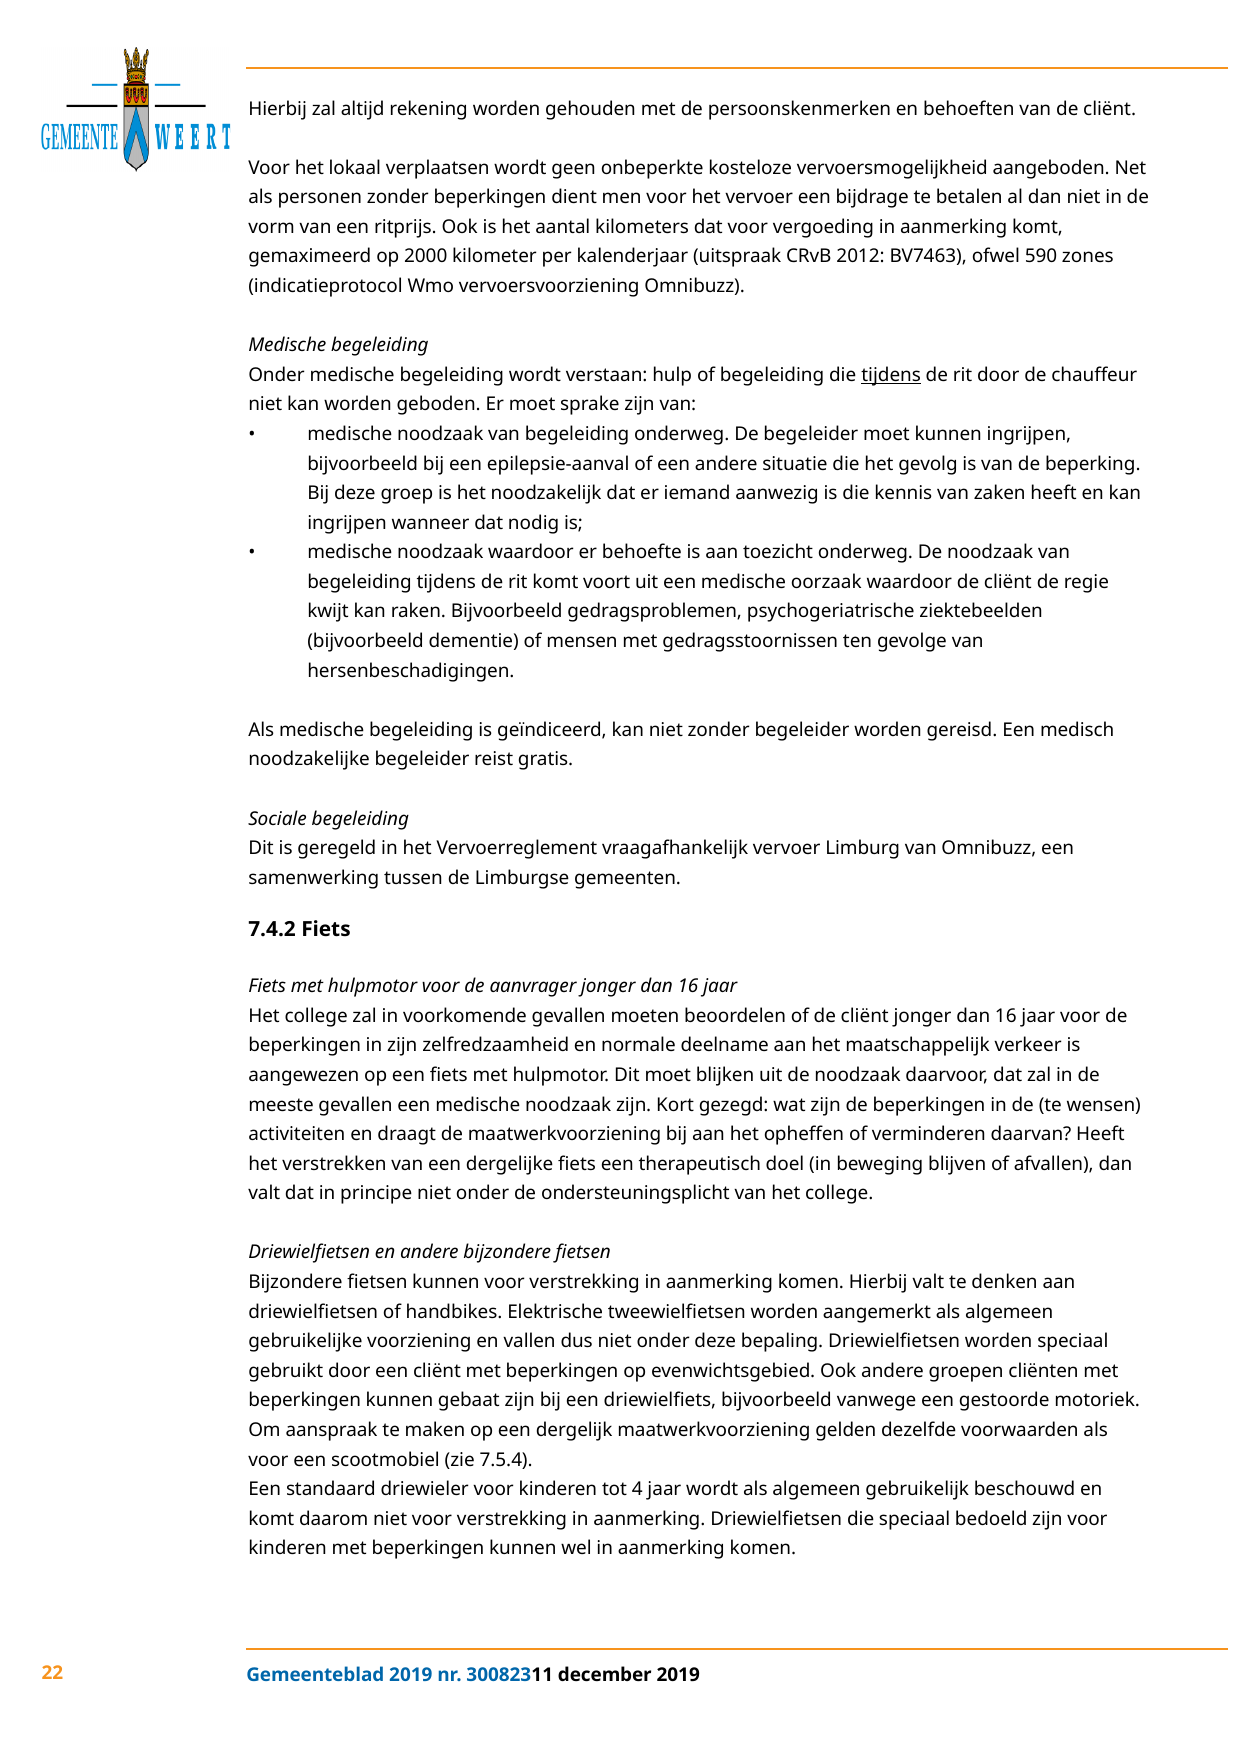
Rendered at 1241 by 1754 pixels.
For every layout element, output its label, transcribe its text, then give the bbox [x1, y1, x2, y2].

text Als medische begeleiding is geïndiceerd, kan niet zonder begeleider worden gereisd. Een medisch noodzakelijke begeleider reist gratis. [248, 716, 1152, 771]
text Fiets met hulpmotor voor de aanvrager jonger dan 16 jaar [248, 972, 1152, 998]
text Voor het lokaal verplaatsen wordt geen onbeperkte kosteloze vervoersmogelijkheid aangeboden. Net als personen zonder beperkingen dient men voor het vervoer een bijdrage te betalen al dan niet in de vorm van een ritprijs. Ook is het aantal kilometers dat voor vergoeding in aanmerking komt, gemaximeerd op 2000 kilometer per kalenderjaar (uitspraak CRvB 2012: BV7463), ofwel 590 zones (indicatieprotocol Wmo vervoersvoorziening Omnibuzz). [248, 154, 1152, 298]
text Een standaard driewieler voor kinderen tot 4 jaar wordt als algemeen gebruikelijk beschouwd en komt daarom niet voor verstrekking in aanmerking. Driewielfietsen die speciaal bedoeld zijn voor kinderen met beperkingen kunnen wel in aanmerking komen. [248, 1475, 1152, 1560]
text Om aanspraak te maken op een dergelijk maatwerkvoorziening gelden dezelfde voorwaarden als voor een scootmobiel (zie 7.5.4). [248, 1416, 1152, 1471]
text Medische begeleiding [248, 331, 1152, 357]
list medische noodzaak van begeleiding onderweg. De begeleider moet kunnen ingrijpen, bijvoorbeeld bij een epilepsie-aanval of een andere situatie die het gevolg is van de beperking. Bij deze groep is het noodzakelijk dat er iemand aanwezig is die kennis van zaken heeft en kan ingrijpen wanneer dat nodig is; [248, 420, 1152, 535]
text 7.4.2 Fiets [248, 914, 1152, 943]
picture [41, 47, 231, 172]
text Sociale begeleiding [248, 805, 1152, 831]
text Bijzondere fietsen kunnen voor verstrekking in aanmerking komen. Hierbij valt te denken aan driewielfietsen of handbikes. Elektrische tweewielfietsen worden aangemerkt als algemeen gebruikelijke voorziening en vallen dus niet onder deze bepaling. Driewielfietsen worden speciaal gebruikt door een cliënt met beperkingen op evenwichtsgebied. Ook andere groepen cliënten met beperkingen kunnen gebaat zijn bij een driewielfiets, bijvoorbeeld vanwege een gestoorde motoriek. [248, 1268, 1152, 1412]
text Hierbij zal altijd rekening worden gehouden met de persoonskenmerken en behoeften van de cliënt. [248, 95, 1152, 121]
text Onder medische begeleiding wordt verstaan: hulp of begeleiding die tijdens de rit door de chauffeur niet kan worden geboden. Er moet sprake zijn van: [248, 361, 1152, 416]
text Dit is geregeld in het Vervoerreglement vraagafhankelijk vervoer Limburg van Omnibuzz, een samenwerking tussen de Limburgse gemeenten. [248, 834, 1152, 890]
text Het college zal in voorkomende gevallen moeten beoordelen of de cliënt jonger dan 16 jaar voor de beperkingen in zijn zelfredzaamheid en normale deelname aan het maatschappelijk verkeer is aangewezen op een fiets met hulpmotor. Dit moet blijken uit de noodzaak daarvoor, dat zal in de meeste gevallen een medische noodzaak zijn. Kort gezegd: wat zijn de beperkingen in de (te wensen) activiteiten en draagt de maatwerkvoorziening bij aan het opheffen of verminderen daarvan? Heeft het verstrekken van een dergelijke fiets een therapeutisch doel (in beweging blijven of afvallen), dan valt dat in principe niet onder de ondersteuningsplicht van het college. [248, 1002, 1152, 1205]
text Driewielfietsen en andere bijzondere fietsen [248, 1239, 1152, 1264]
list medische noodzaak waardoor er behoefte is aan toezicht onderweg. De noodzaak van begeleiding tijdens de rit komt voort uit een medische oorzaak waardoor de cliënt de regie kwijt kan raken. Bijvoorbeeld gedragsproblemen, psychogeriatrische ziektebeelden (bijvoorbeeld dementie) of mensen met gedragsstoornissen ten gevolge van hersenbeschadigingen. [248, 538, 1152, 683]
